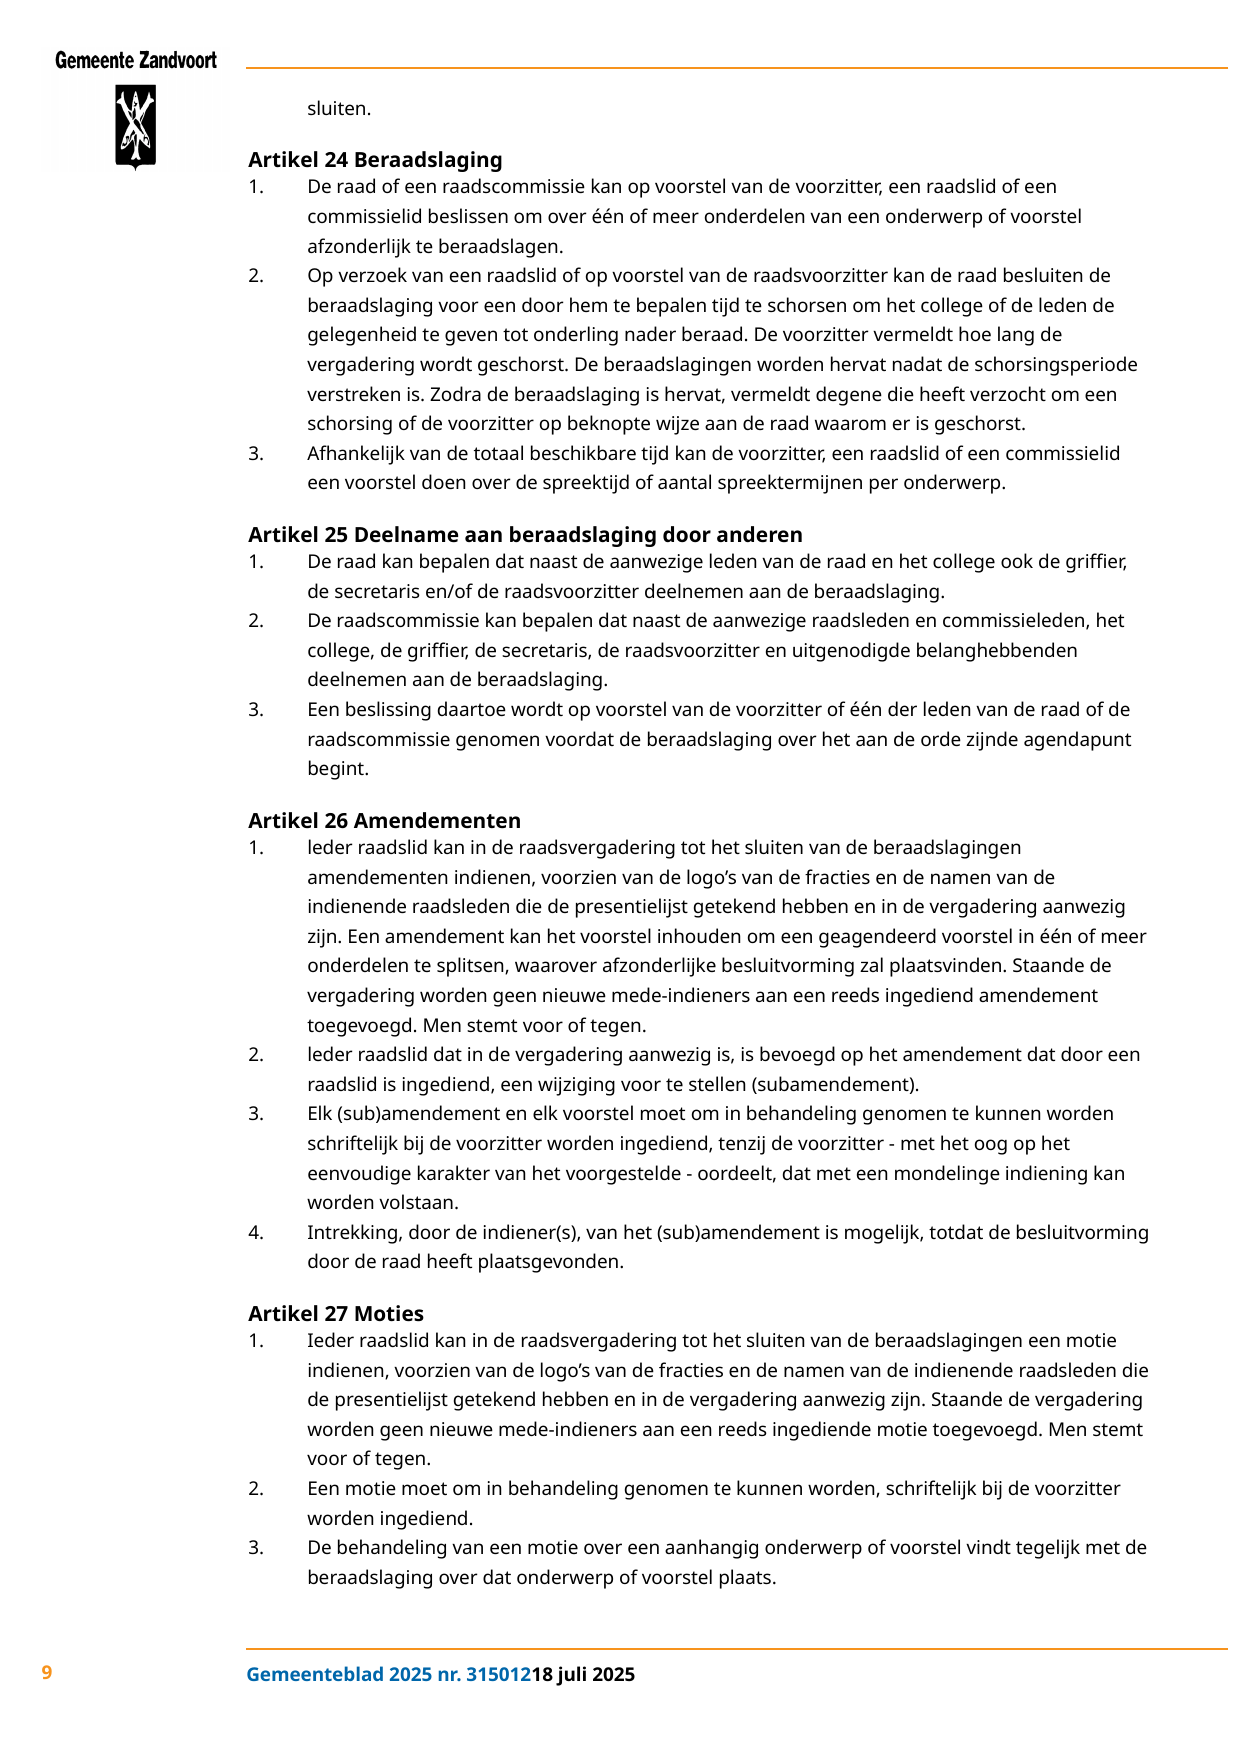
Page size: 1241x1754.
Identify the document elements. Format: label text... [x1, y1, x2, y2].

list leder raadslid kan in de raadsvergadering tot het sluiten van de beraadslagingen amendementen indienen, voorzien van de logo’s van de fracties en de namen van de indienende raadsleden die de presentielijst getekend hebben en in de vergadering aanwezig zijn. Een amendement kan het voorstel inhouden om een geagendeerd voorstel in één of meer onderdelen te splitsen, waarover afzonderlijke besluitvorming zal plaatsvinden. Staande de vergadering worden geen nieuwe mede-indieners aan een reeds ingediend amendement toegevoegd. Men stemt voor of tegen. [248, 834, 1152, 1037]
list leder raadslid dat in de vergadering aanwezig is, is bevoegd op het amendement dat door een raadslid is ingediend, een wijziging voor te stellen (subamendement). [248, 1041, 1152, 1097]
list sluiten. [248, 95, 1152, 121]
list Ieder raadslid kan in de raadsvergadering tot het sluiten van de beraadslagingen een motie indienen, voorzien van de logo’s van de fracties en de namen van de indienende raadsleden die de presentielijst getekend hebben en in de vergadering aanwezig zijn. Staande de vergadering worden geen nieuwe mede-indieners aan een reeds ingediende motie toegevoegd. Men stemt voor of tegen. [248, 1327, 1152, 1471]
list De raadscommissie kan bepalen dat naast de aanwezige raadsleden en commissieleden, het college, de griffier, de secretaris, de raadsvoorzitter en uitgenodigde belanghebbenden deelnemen aan de beraadslaging. [248, 607, 1152, 692]
picture [41, 47, 231, 172]
list De raad of een raadscommissie kan op voorstel van de voorzitter, een raadslid of een commissielid beslissen om over één of meer onderdelen van een onderwerp of voorstel afzonderlijk te beraadslagen. [248, 174, 1152, 258]
list Een motie moet om in behandeling genomen te kunnen worden, schriftelijk bij de voorzitter worden ingediend. [248, 1475, 1152, 1531]
text Artikel 25 Deelname aan beraadslaging door anderen [248, 520, 1152, 548]
text Artikel 24 Beraadslaging [248, 145, 1152, 174]
text Artikel 26 Amendementen [248, 806, 1152, 834]
list Op verzoek van een raadslid of op voorstel van de raadsvoorzitter kan de raad besluiten de beraadslaging voor een door hem te bepalen tijd te schorsen om het college of de leden de gelegenheid te geven tot onderling nader beraad. De voorzitter vermeldt hoe lang de vergadering wordt geschorst. De beraadslagingen worden hervat nadat de schorsingsperiode verstreken is. Zodra de beraadslaging is hervat, vermeldt degene die heeft verzocht om een schorsing of de voorzitter op beknopte wijze aan de raad waarom er is geschorst. [248, 262, 1152, 436]
list Intrekking, door de indiener(s), van het (sub)amendement is mogelijk, totdat de besluitvorming door de raad heeft plaatsgevonden. [248, 1219, 1152, 1274]
list De raad kan bepalen dat naast de aanwezige leden van de raad en het college ook de griffier, de secretaris en/of de raadsvoorzitter deelnemen aan de beraadslaging. [248, 548, 1152, 604]
list Een beslissing daartoe wordt op voorstel van de voorzitter of één der leden van de raad of de raadscommissie genomen voordat de beraadslaging over het aan de orde zijnde agendapunt begint. [248, 696, 1152, 781]
list Afhankelijk van de totaal beschikbare tijd kan de voorzitter, een raadslid of een commissielid een voorstel doen over de spreektijd of aantal spreektermijnen per onderwerp. [248, 440, 1152, 495]
list Elk (sub)amendement en elk voorstel moet om in behandeling genomen te kunnen worden schriftelijk bij de voorzitter worden ingediend, tenzij de voorzitter - met het oog op het eenvoudige karakter van het voorgestelde - oordeelt, dat met een mondelinge indiening kan worden volstaan. [248, 1101, 1152, 1215]
list De behandeling van een motie over een aanhangig onderwerp of voorstel vindt tegelijk met de beraadslaging over dat onderwerp of voorstel plaats. [248, 1534, 1152, 1590]
text Artikel 27 Moties [248, 1299, 1152, 1327]
